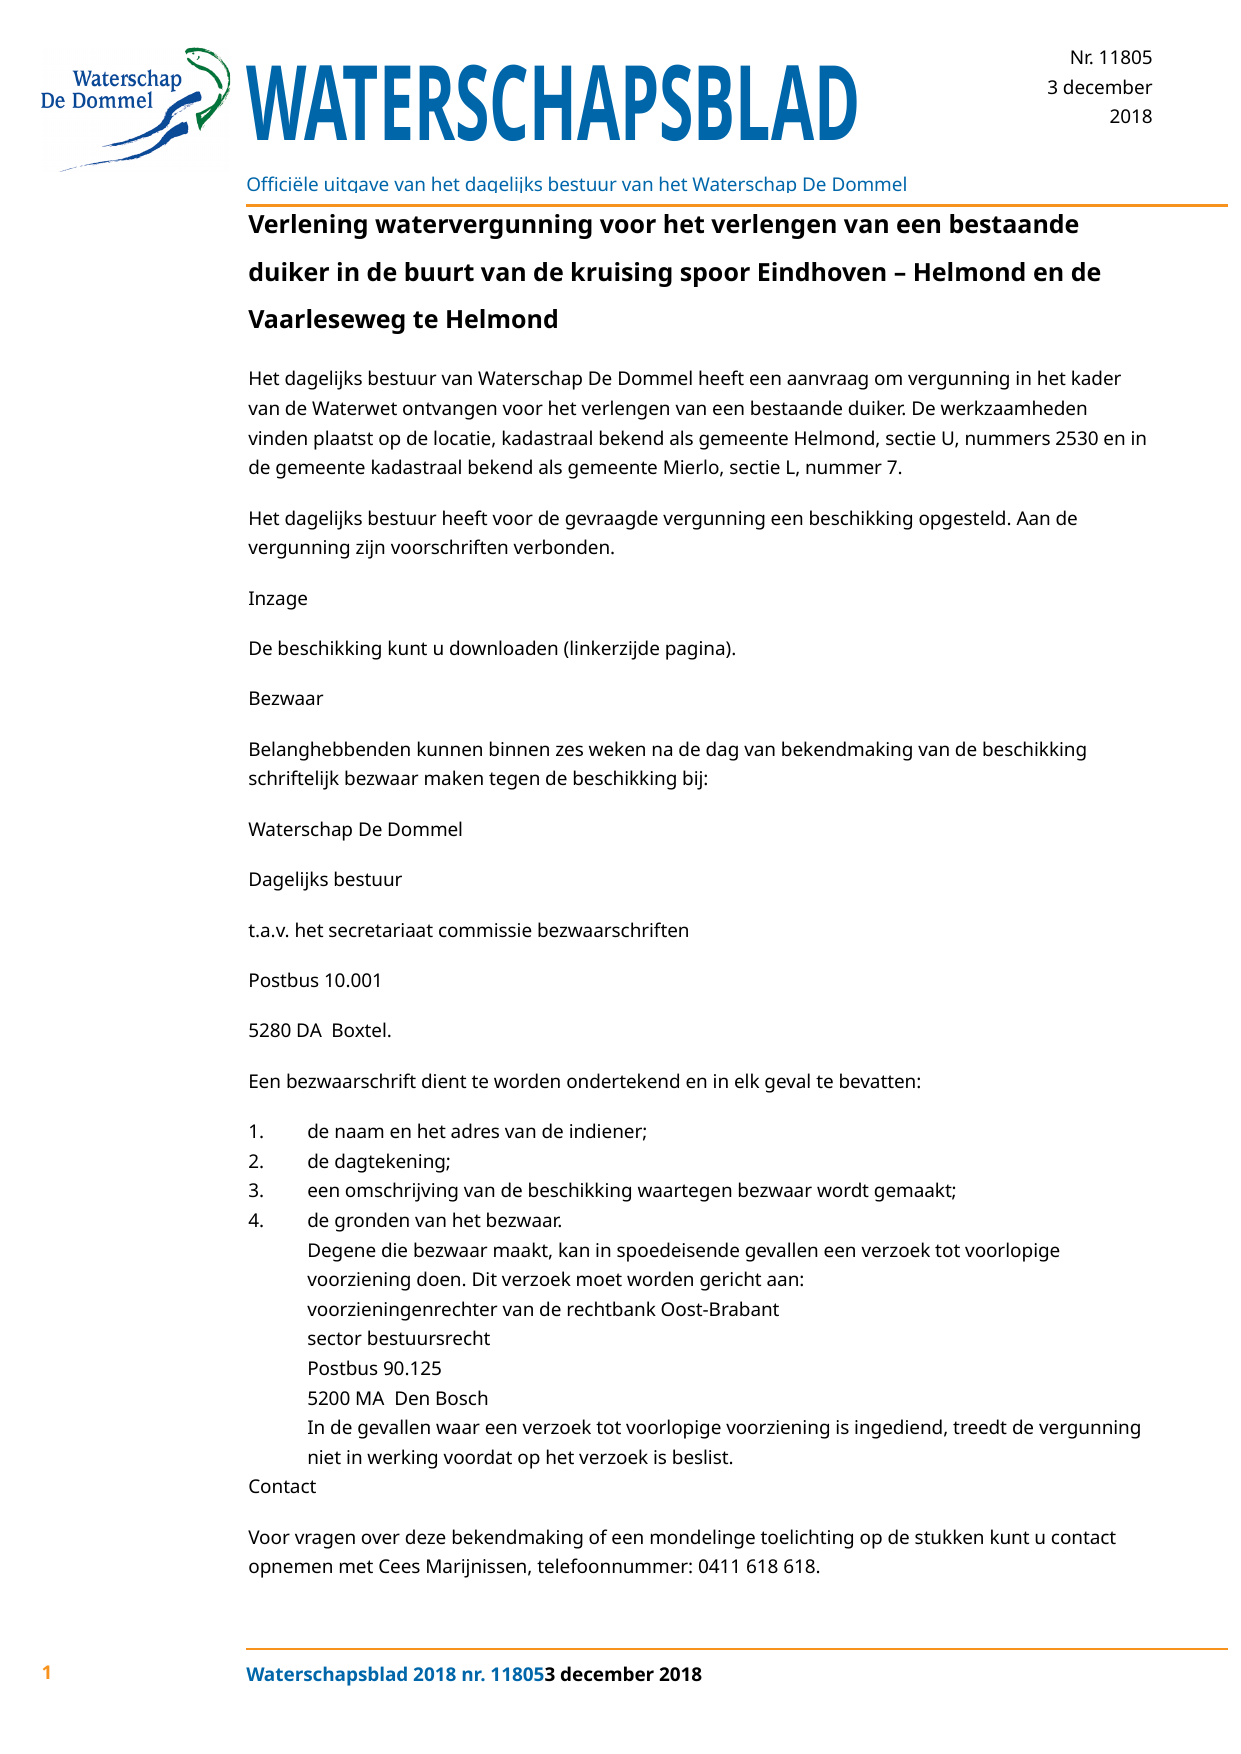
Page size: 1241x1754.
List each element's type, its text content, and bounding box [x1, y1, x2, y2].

picture [41, 47, 231, 172]
list Postbus 90.125 [248, 1355, 1152, 1381]
list Degene die bezwaar maakt, kan in spoedeisende gevallen een verzoek tot voorlopige voorziening doen. Dit verzoek moet worden gericht aan: [248, 1237, 1152, 1292]
text Dagelijks bestuur [248, 866, 1152, 892]
text Het dagelijks bestuur heeft voor de gevraagde vergunning een beschikking opgesteld. Aan de vergunning zijn voorschriften verbonden. [248, 505, 1152, 560]
text Inzage [248, 585, 1152, 610]
text Postbus 10.001 [248, 967, 1152, 993]
text 5280 DA Boxtel. [248, 1018, 1152, 1043]
text Bezwaar [248, 686, 1152, 711]
text Een bezwaarschrift dient te worden ondertekend en in elk geval te bevatten: [248, 1068, 1152, 1094]
text Belanghebbenden kunnen binnen zes weken na de dag van bekendmaking van de beschikking schriftelijk bezwaar maken tegen de beschikking bij: [248, 736, 1152, 791]
text De beschikking kunt u downloaden (linkerzijde pagina). [248, 635, 1152, 661]
list de naam en het adres van de indiener; [248, 1118, 1152, 1144]
list 5200 MA Den Bosch [248, 1385, 1152, 1410]
list In de gevallen waar een verzoek tot voorlopige voorziening is ingediend, treedt de vergunning niet in werking voordat op het verzoek is beslist. [248, 1414, 1152, 1469]
text Het dagelijks bestuur van Waterschap De Dommel heeft een aanvraag om vergunning in het kader van de Waterwet ontvangen voor het verlengen van een bestaande duiker. De werkzaamheden vinden plaatst op de locatie, kadastraal bekend als gemeente Helmond, sectie U, nummers 2530 en in de gemeente kadastraal bekend als gemeente Mierlo, sectie L, nummer 7. [248, 366, 1152, 480]
text t.a.v. het secretariaat commissie bezwaarschriften [248, 917, 1152, 942]
list sector bestuursrecht [248, 1326, 1152, 1351]
list de dagtekening; [248, 1148, 1152, 1174]
text Voor vragen over deze bekendmaking of een mondelinge toelichting op de stukken kunt u contact opnemen met Cees Marijnissen, telefoonnummer: 0411 618 618. [248, 1524, 1152, 1579]
list de gronden van het bezwaar. [248, 1207, 1152, 1233]
list een omschrijving van de beschikking waartegen bezwaar wordt gemaakt; [248, 1178, 1152, 1203]
text Verlening watervergunning voor het verlengen van een bestaande duiker in de buurt van de kruising spoor Eindhoven – Helmond en de Vaarleseweg te Helmond [248, 207, 1152, 336]
text Contact [248, 1473, 1152, 1499]
text Waterschap De Dommel [248, 816, 1152, 842]
list voorzieningenrechter van de rechtbank Oost-Brabant [248, 1296, 1152, 1322]
